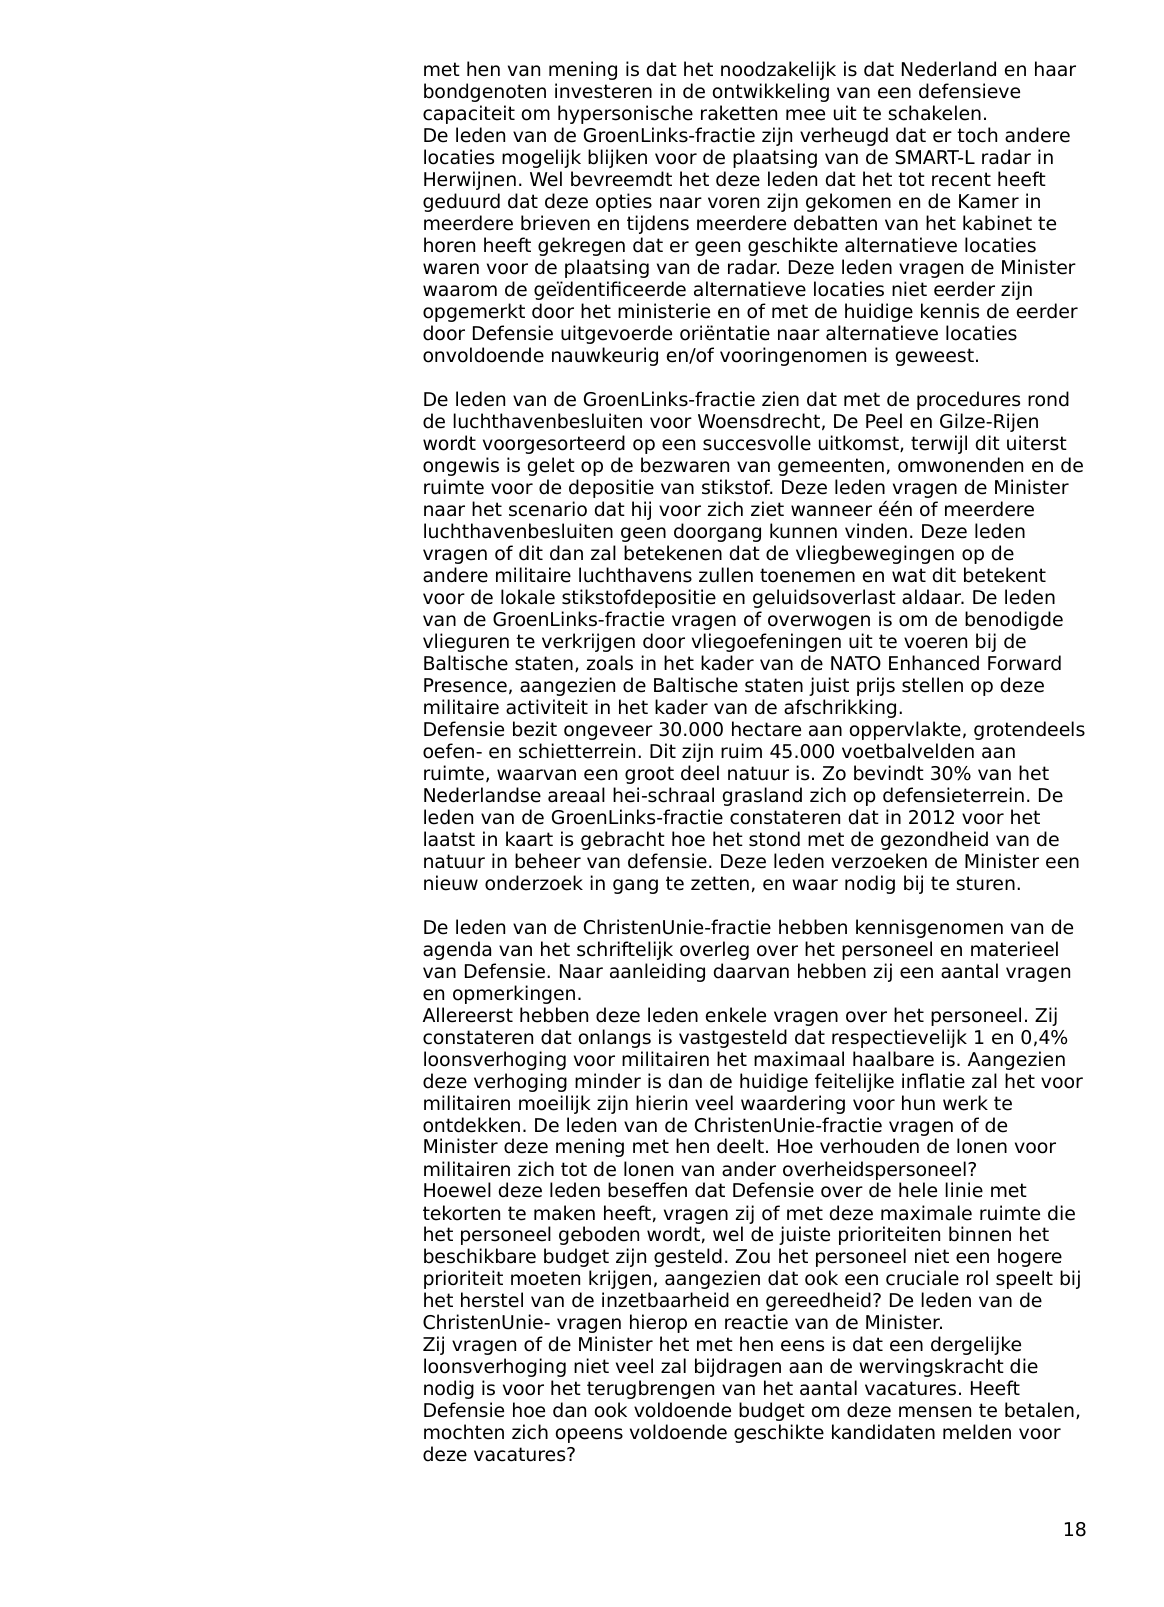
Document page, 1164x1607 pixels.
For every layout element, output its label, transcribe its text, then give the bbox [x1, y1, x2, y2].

text Hoewel deze leden beseffen dat Defensie over de hele linie met tekorten te maken heeft, vragen zij of met deze maximale ruimte die het personeel geboden wordt, wel de juiste prioriteiten binnen het beschikbare budget zijn gesteld. Zou het personeel niet een hogere prioriteit moeten krijgen, aangezien dat ook een cruciale rol speelt bij het herstel van de inzetbaarheid en gereedheid? De leden van de ChristenUnie- vragen hierop en reactie van de Minister. [422, 1180, 1087, 1334]
text Defensie bezit ongeveer 30.000 hectare aan oppervlakte, grotendeels oefen- en schietterrein. Dit zijn ruim 45.000 voetbalvelden aan ruimte, waarvan een groot deel natuur is. Zo bevindt 30% van het Nederlandse areaal hei-schraal grasland zich op defensieterrein. De leden van de GroenLinks-fractie constateren dat in 2012 voor het laatst in kaart is gebracht hoe het stond met de gezondheid van de natuur in beheer van defensie. Deze leden verzoeken de Minister een nieuw onderzoek in gang te zetten, en waar nodig bij te sturen. [422, 719, 1087, 894]
text met hen van mening is dat het noodzakelijk is dat Nederland en haar bondgenoten investeren in de ontwikkeling van een defensieve capaciteit om hypersonische raketten mee uit te schakelen. [422, 59, 1087, 125]
text Allereerst hebben deze leden enkele vragen over het personeel. Zij constateren dat onlangs is vastgesteld dat respectievelijk 1 en 0,4% loonsverhoging voor militairen het maximaal haalbare is. Aangezien deze verhoging minder is dan de huidige feitelijke inflatie zal het voor militairen moeilijk zijn hierin veel waardering voor hun werk te ontdekken. De leden van de ChristenUnie-fractie vragen of de Minister deze mening met hen deelt. Hoe verhouden de lonen voor militairen zich tot de lonen van ander overheidspersoneel? [422, 1004, 1087, 1180]
text De leden van de GroenLinks-fractie zien dat met de procedures rond de luchthavenbesluiten voor Woensdrecht, De Peel en Gilze-Rijen wordt voorgesorteerd op een succesvolle uitkomst, terwijl dit uiterst ongewis is gelet op de bezwaren van gemeenten, omwonenden en de ruimte voor de depositie van stikstof. Deze leden vragen de Minister naar het scenario dat hij voor zich ziet wanneer één of meerdere luchthavenbesluiten geen doorgang kunnen vinden. Deze leden vragen of dit dan zal betekenen dat de vliegbewegingen op de andere militaire luchthavens zullen toenemen en wat dit betekent voor de lokale stikstofdepositie en geluidsoverlast aldaar. De leden van de GroenLinks-fractie vragen of overwogen is om de benodigde vlieguren te verkrijgen door vliegoefeningen uit te voeren bij de Baltische staten, zoals in het kader van de NATO Enhanced Forward Presence, aangezien de Baltische staten juist prijs stellen op deze militaire activiteit in het kader van de afschrikking. [422, 389, 1087, 719]
text De leden van de GroenLinks-fractie zijn verheugd dat er toch andere locaties mogelijk blijken voor de plaatsing van de SMART-L radar in Herwijnen. Wel bevreemdt het deze leden dat het tot recent heeft geduurd dat deze opties naar voren zijn gekomen en de Kamer in meerdere brieven en tijdens meerdere debatten van het kabinet te horen heeft gekregen dat er geen geschikte alternatieve locaties waren voor de plaatsing van de radar. Deze leden vragen de Minister waarom de geïdentificeerde alternatieve locaties niet eerder zijn opgemerkt door het ministerie en of met de huidige kennis de eerder door Defensie uitgevoerde oriëntatie naar alternatieve locaties onvoldoende nauwkeurig en/of vooringenomen is geweest. [422, 125, 1087, 367]
text De leden van de ChristenUnie-fractie hebben kennisgenomen van de agenda van het schriftelijk overleg over het personeel en materieel van Defensie. Naar aanleiding daarvan hebben zij een aantal vragen en opmerkingen. [422, 917, 1087, 1004]
text Zij vragen of de Minister het met hen eens is dat een dergelijke loonsverhoging niet veel zal bijdragen aan de wervingskracht die nodig is voor het terugbrengen van het aantal vacatures. Heeft Defensie hoe dan ook voldoende budget om deze mensen te betalen, mochten zich opeens voldoende geschikte kandidaten melden voor deze vacatures? [422, 1334, 1087, 1466]
